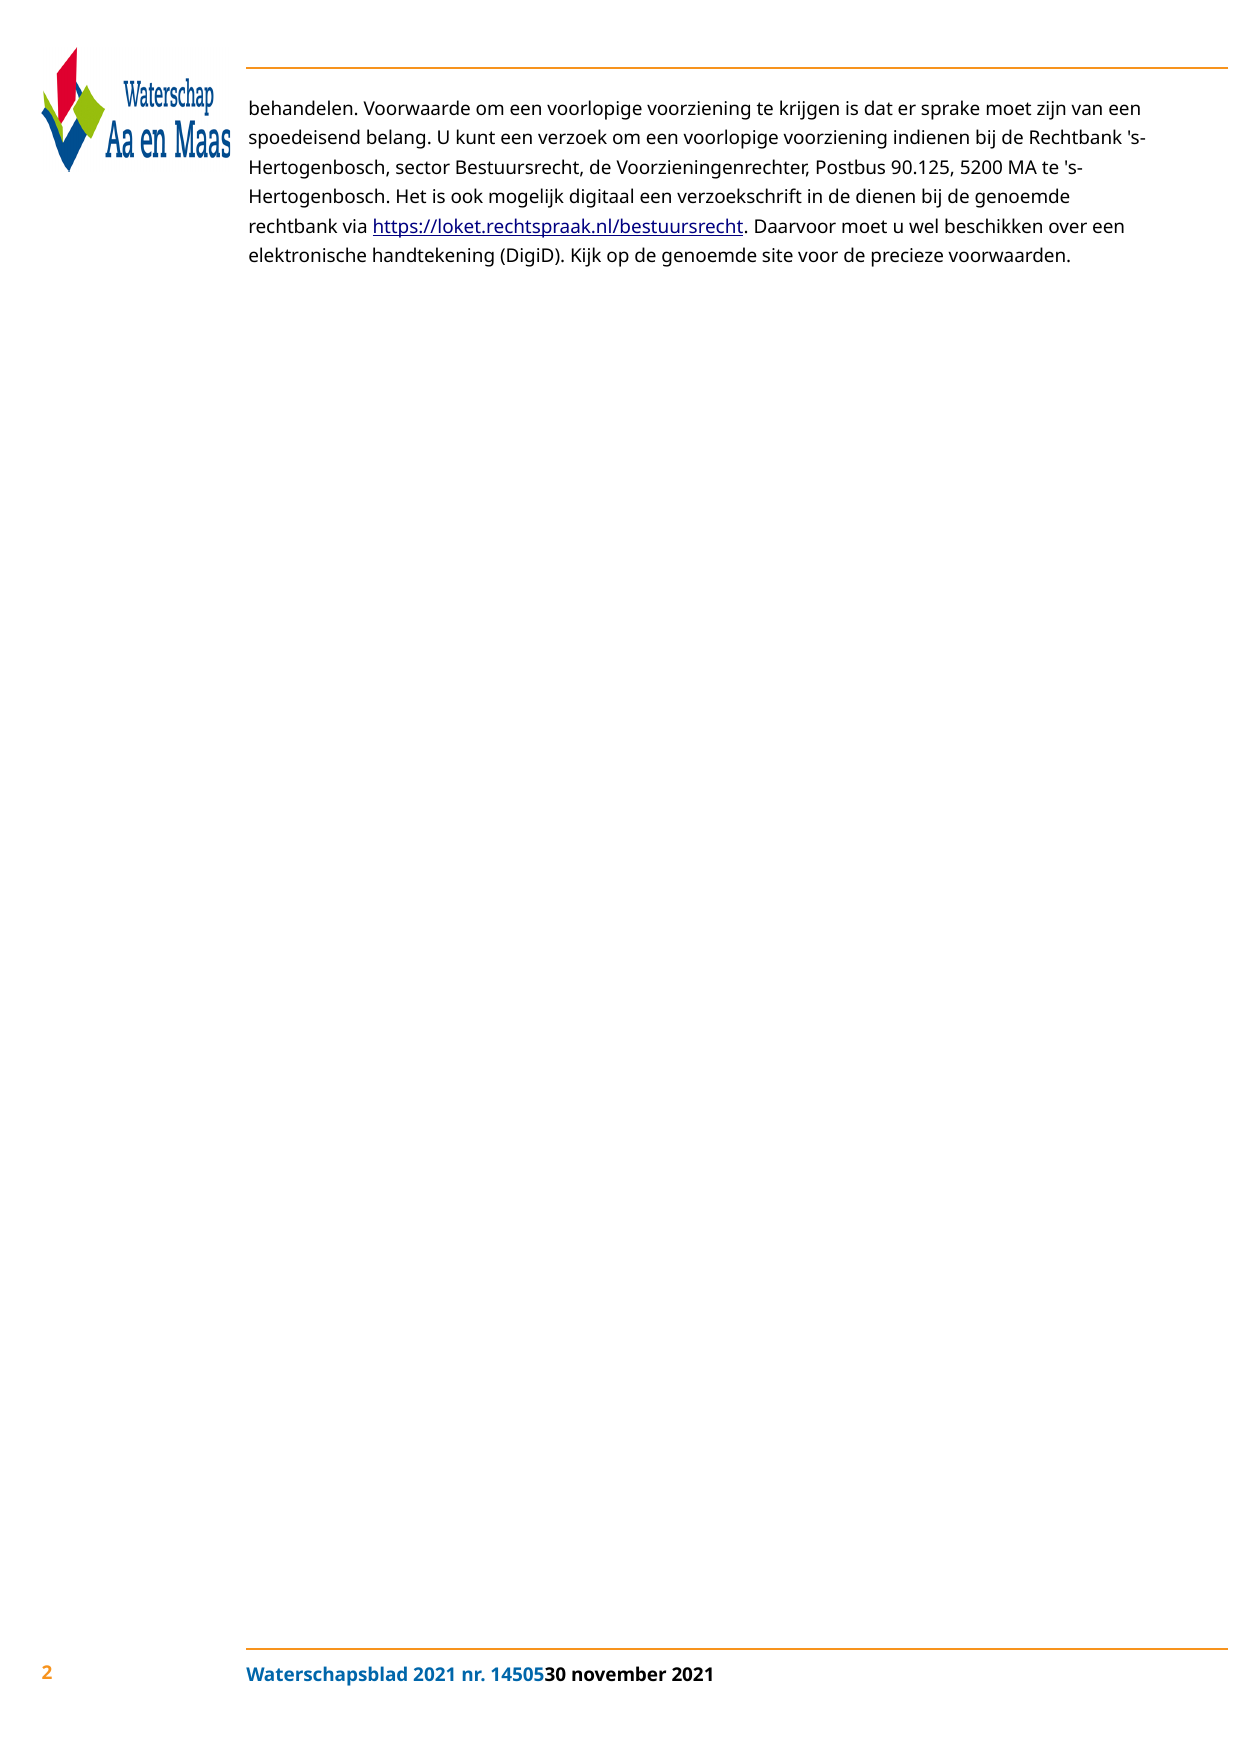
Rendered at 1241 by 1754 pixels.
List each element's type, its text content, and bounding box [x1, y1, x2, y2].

picture [41, 47, 231, 172]
text behandelen. Voorwaarde om een voorlopige voorziening te krijgen is dat er sprake moet zijn van een spoedeisend belang. U kunt een verzoek om een voorlopige voorziening indienen bij de Rechtbank 's-Hertogenbosch, sector Bestuursrecht, de Voorzieningenrechter, Postbus 90.125, 5200 MA te 's-Hertogenbosch. Het is ook mogelijk digitaal een verzoekschrift in de dienen bij de genoemde rechtbank via https://loket.rechtspraak.nl/bestuursrecht. Daarvoor moet u wel beschikken over een elektronische handtekening (DigiD). Kijk op de genoemde site voor de precieze voorwaarden. [248, 95, 1152, 268]
